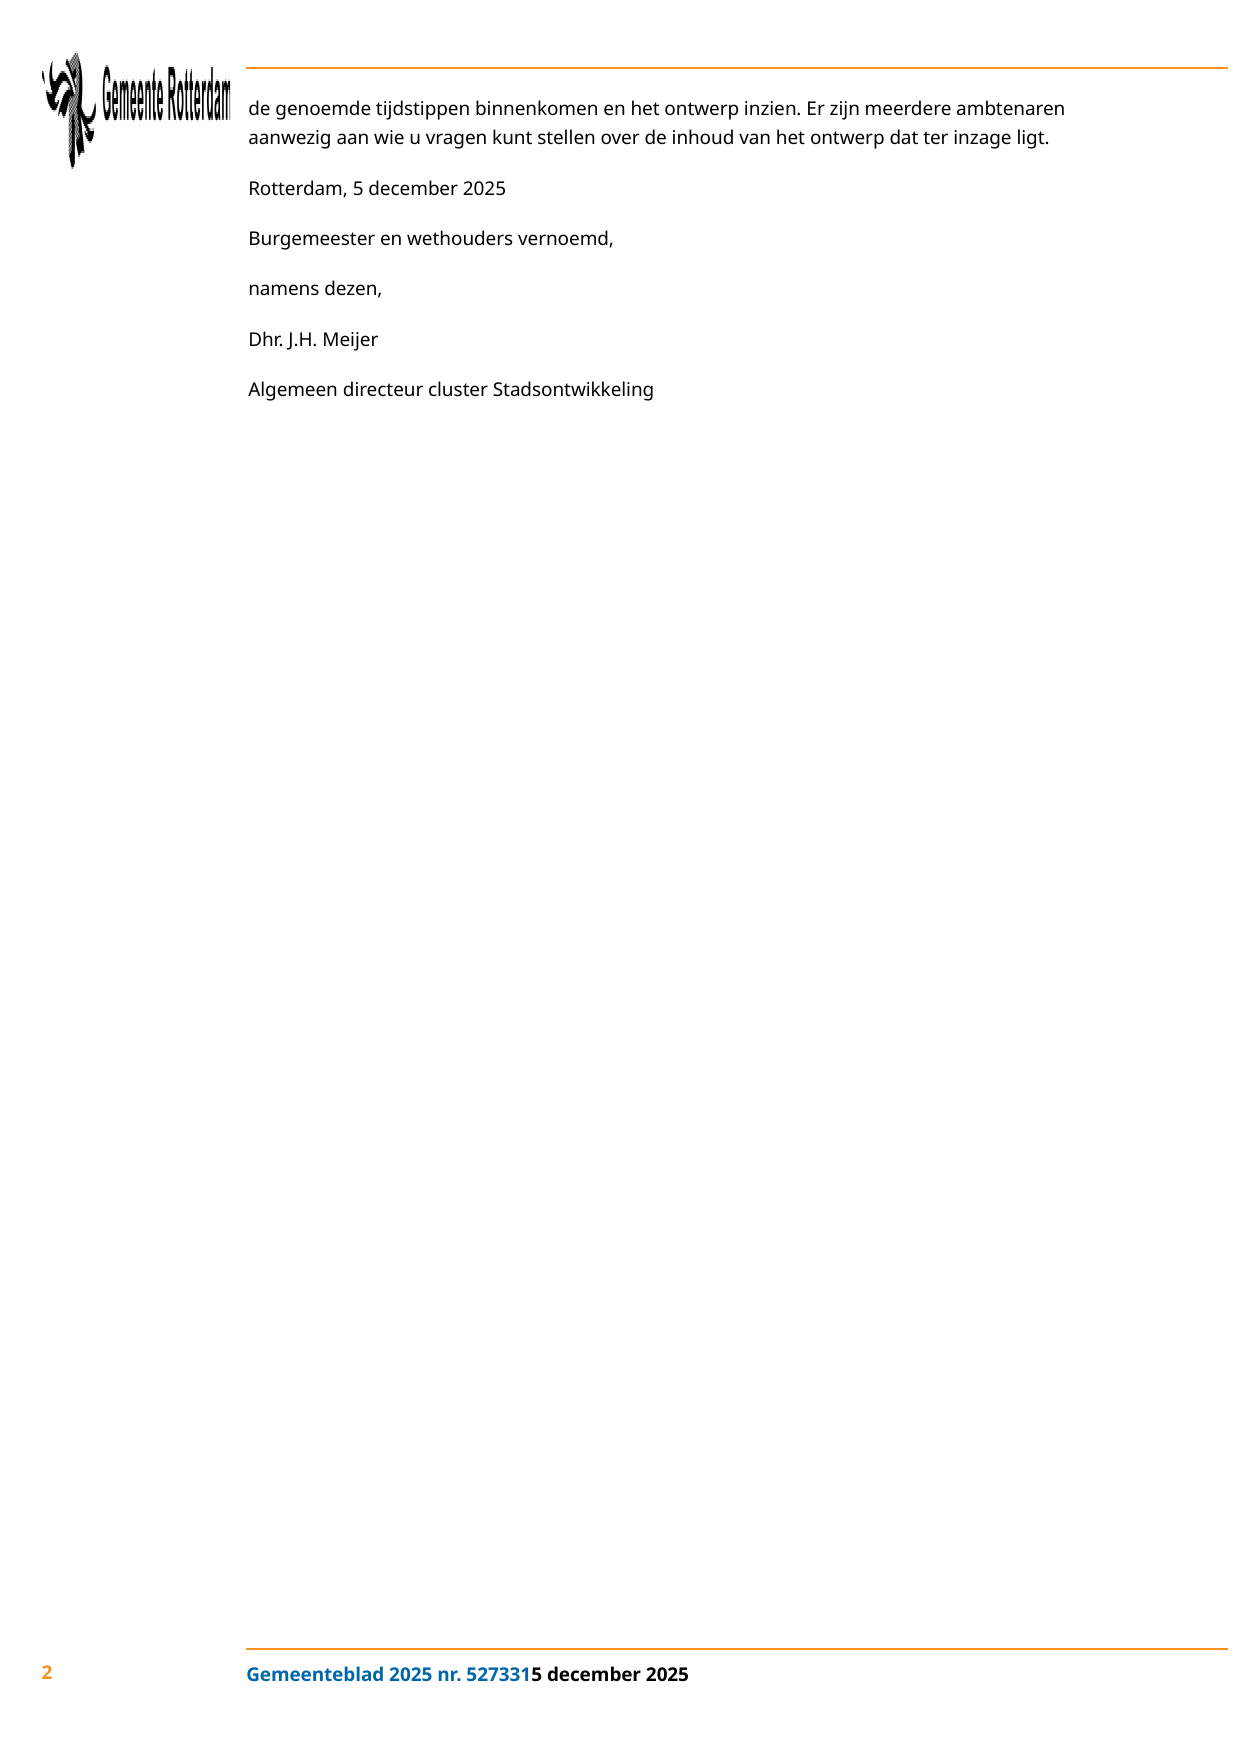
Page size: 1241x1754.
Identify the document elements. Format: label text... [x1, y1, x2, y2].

text de genoemde tijdstippen binnenkomen en het ontwerp inzien. Er zijn meerdere ambtenaren aanwezig aan wie u vragen kunt stellen over de inhoud van het ontwerp dat ter inzage ligt. [248, 95, 1152, 150]
picture [41, 47, 231, 172]
text Algemeen directeur cluster Stadsontwikkeling [248, 376, 1152, 402]
text Burgemeester en wethouders vernoemd, [248, 225, 1152, 251]
text Dhr. J.H. Meijer [248, 326, 1152, 352]
text Rotterdam, 5 december 2025 [248, 175, 1152, 201]
text namens dezen, [248, 276, 1152, 301]
